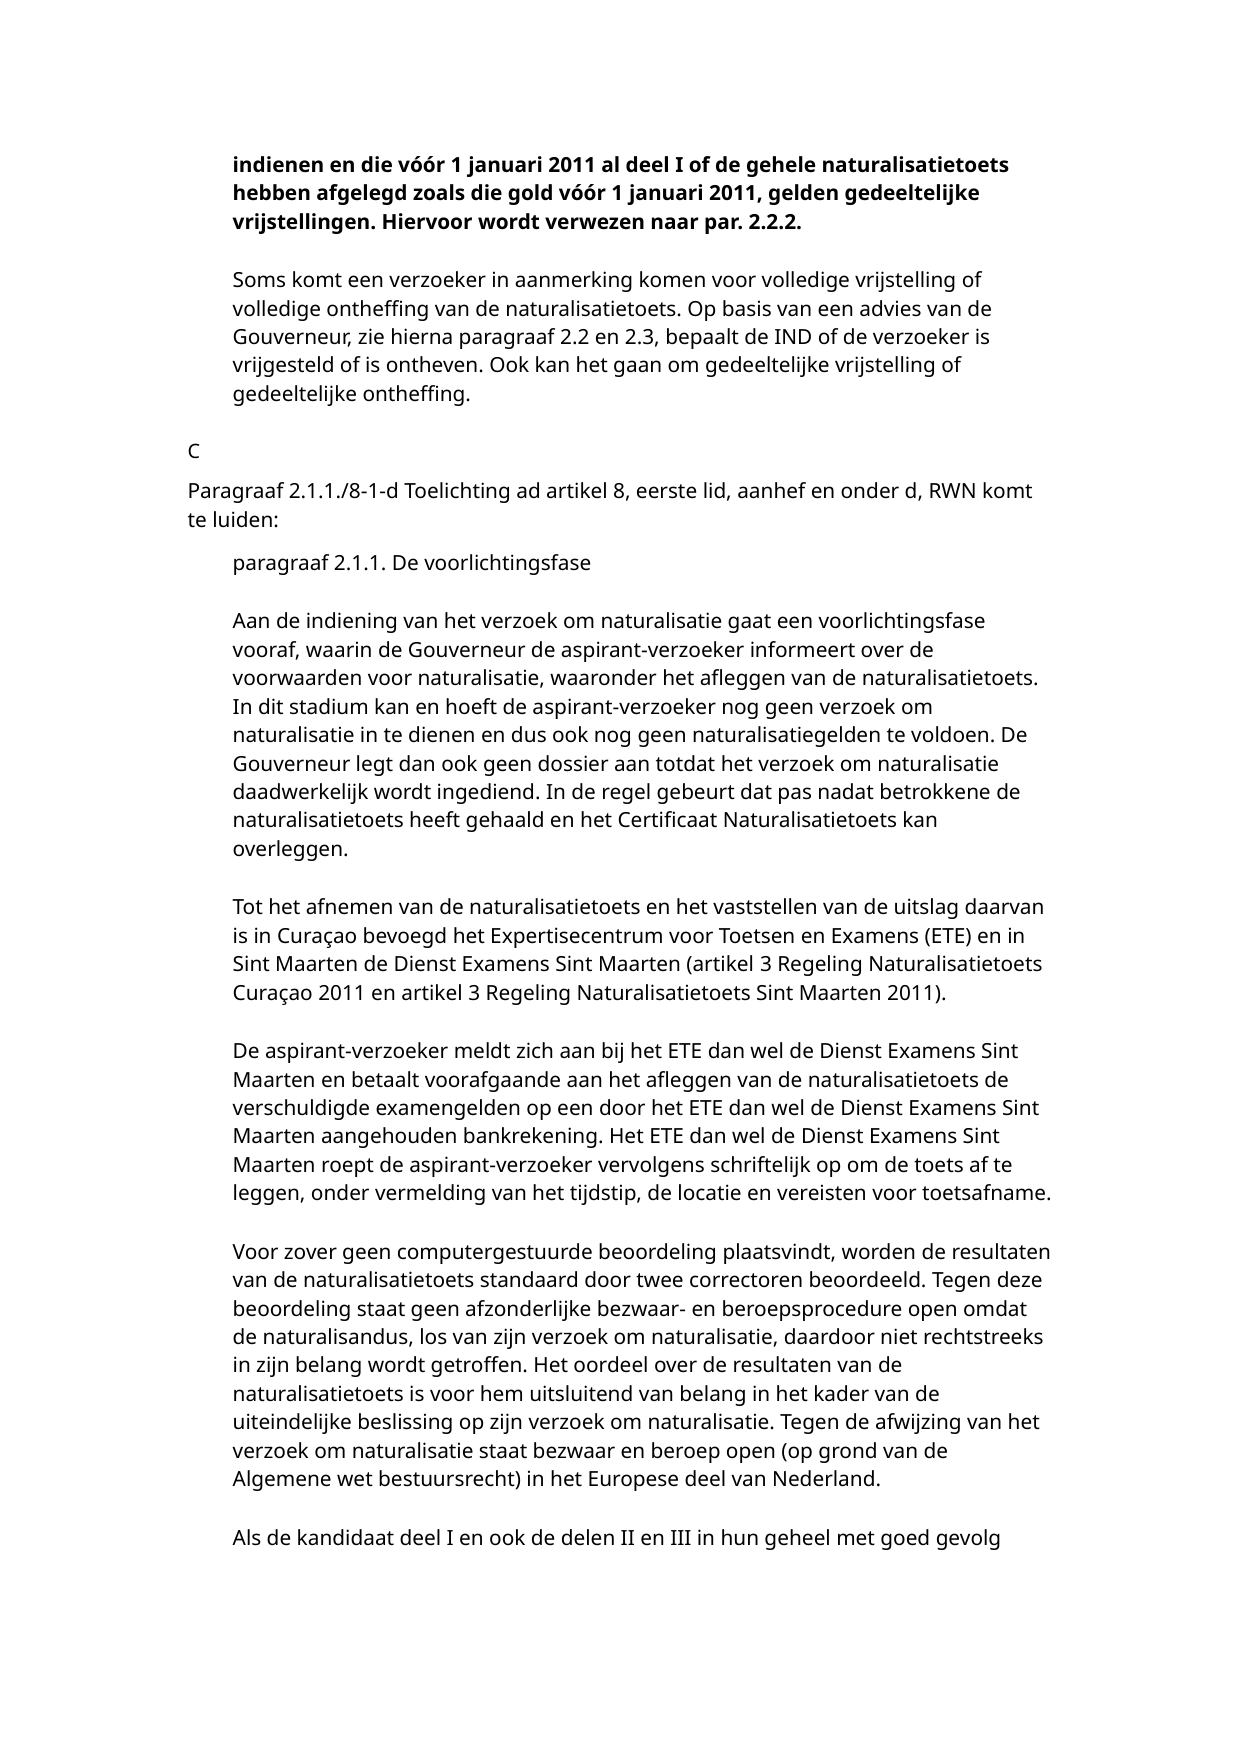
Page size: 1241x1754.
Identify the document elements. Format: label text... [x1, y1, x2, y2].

text Tot het afnemen van de naturalisatietoets en het vaststellen van de uitslag daarvan is in Curaçao bevoegd het Expertisecentrum voor Toetsen en Examens (ETE) en in Sint Maarten de Dienst Examens Sint Maarten (artikel 3 Regeling Naturalisatietoets Curaçao 2011 en artikel 3 Regeling Naturalisatietoets Sint Maarten 2011). [232, 892, 1053, 1006]
text Soms komt een verzoeker in aanmerking komen voor volledige vrijstelling of volledige ontheffing van de naturalisatietoets. Op basis van een advies van de Gouverneur, zie hierna paragraaf 2.2 en 2.3, bepaalt de IND of de verzoeker is vrijgesteld of is ontheven. Ook kan het gaan om gedeeltelijke vrijstelling of gedeeltelijke ontheffing. [232, 265, 1053, 407]
text De aspirant-verzoeker meldt zich aan bij het ETE dan wel de Dienst Examens Sint Maarten en betaalt voorafgaande aan het afleggen van de naturalisatietoets de verschuldigde examengelden op een door het ETE dan wel de Dienst Examens Sint Maarten aangehouden bankrekening. Het ETE dan wel de Dienst Examens Sint Maarten roept de aspirant-verzoeker vervolgens schriftelijk op om de toets af te leggen, onder vermelding van het tijdstip, de locatie en vereisten voor toetsafname. [232, 1036, 1053, 1207]
text Voor zover geen computergestuurde beoordeling plaatsvindt, worden de resultaten van de naturalisatietoets standaard door twee correctoren beoordeeld. Tegen deze beoordeling staat geen afzonderlijke bezwaar- en beroepsprocedure open omdat de naturalisandus, los van zijn verzoek om naturalisatie, daardoor niet rechtstreeks in zijn belang wordt getroffen. Het oordeel over de resultaten van de naturalisatietoets is voor hem uitsluitend van belang in het kader van de uiteindelijke beslissing op zijn verzoek om naturalisatie. Tegen de afwijzing van het verzoek om naturalisatie staat bezwaar en beroep open (op grond van de Algemene wet bestuursrecht) in het Europese deel van Nederland. [232, 1237, 1053, 1493]
text Aan de indiening van het verzoek om naturalisatie gaat een voorlichtingsfase vooraf, waarin de Gouverneur de aspirant-verzoeker informeert over de voorwaarden voor naturalisatie, waaronder het afleggen van de naturalisatietoets. In dit stadium kan en hoeft de aspirant-verzoeker nog geen verzoek om naturalisatie in te dienen en dus ook nog geen naturalisatiegelden te voldoen. De Gouverneur legt dan ook geen dossier aan totdat het verzoek om naturalisatie daadwerkelijk wordt ingediend. In de regel gebeurt dat pas nadat betrokkene de naturalisatietoets heeft gehaald en het Certificaat Naturalisatietoets kan overleggen. [232, 607, 1053, 862]
text Paragraaf 2.1.1./8-1-d Toelichting ad artikel 8, eerste lid, aanhef en onder d, RWN komt te luiden: [187, 476, 1053, 533]
text indienen en die vóór 1 januari 2011 al deel I of de gehele naturalisatietoets hebben afgelegd zoals die gold vóór 1 januari 2011, gelden gedeeltelijke vrijstellingen. Hiervoor wordt verwezen naar par. 2.2.2. [232, 150, 1053, 235]
text Als de kandidaat deel I en ook de delen II en III in hun geheel met goed gevolg [232, 1523, 1053, 1551]
text C [187, 437, 1053, 464]
subtitle paragraaf 2.1.1. De voorlichtingsfase [232, 548, 1053, 577]
